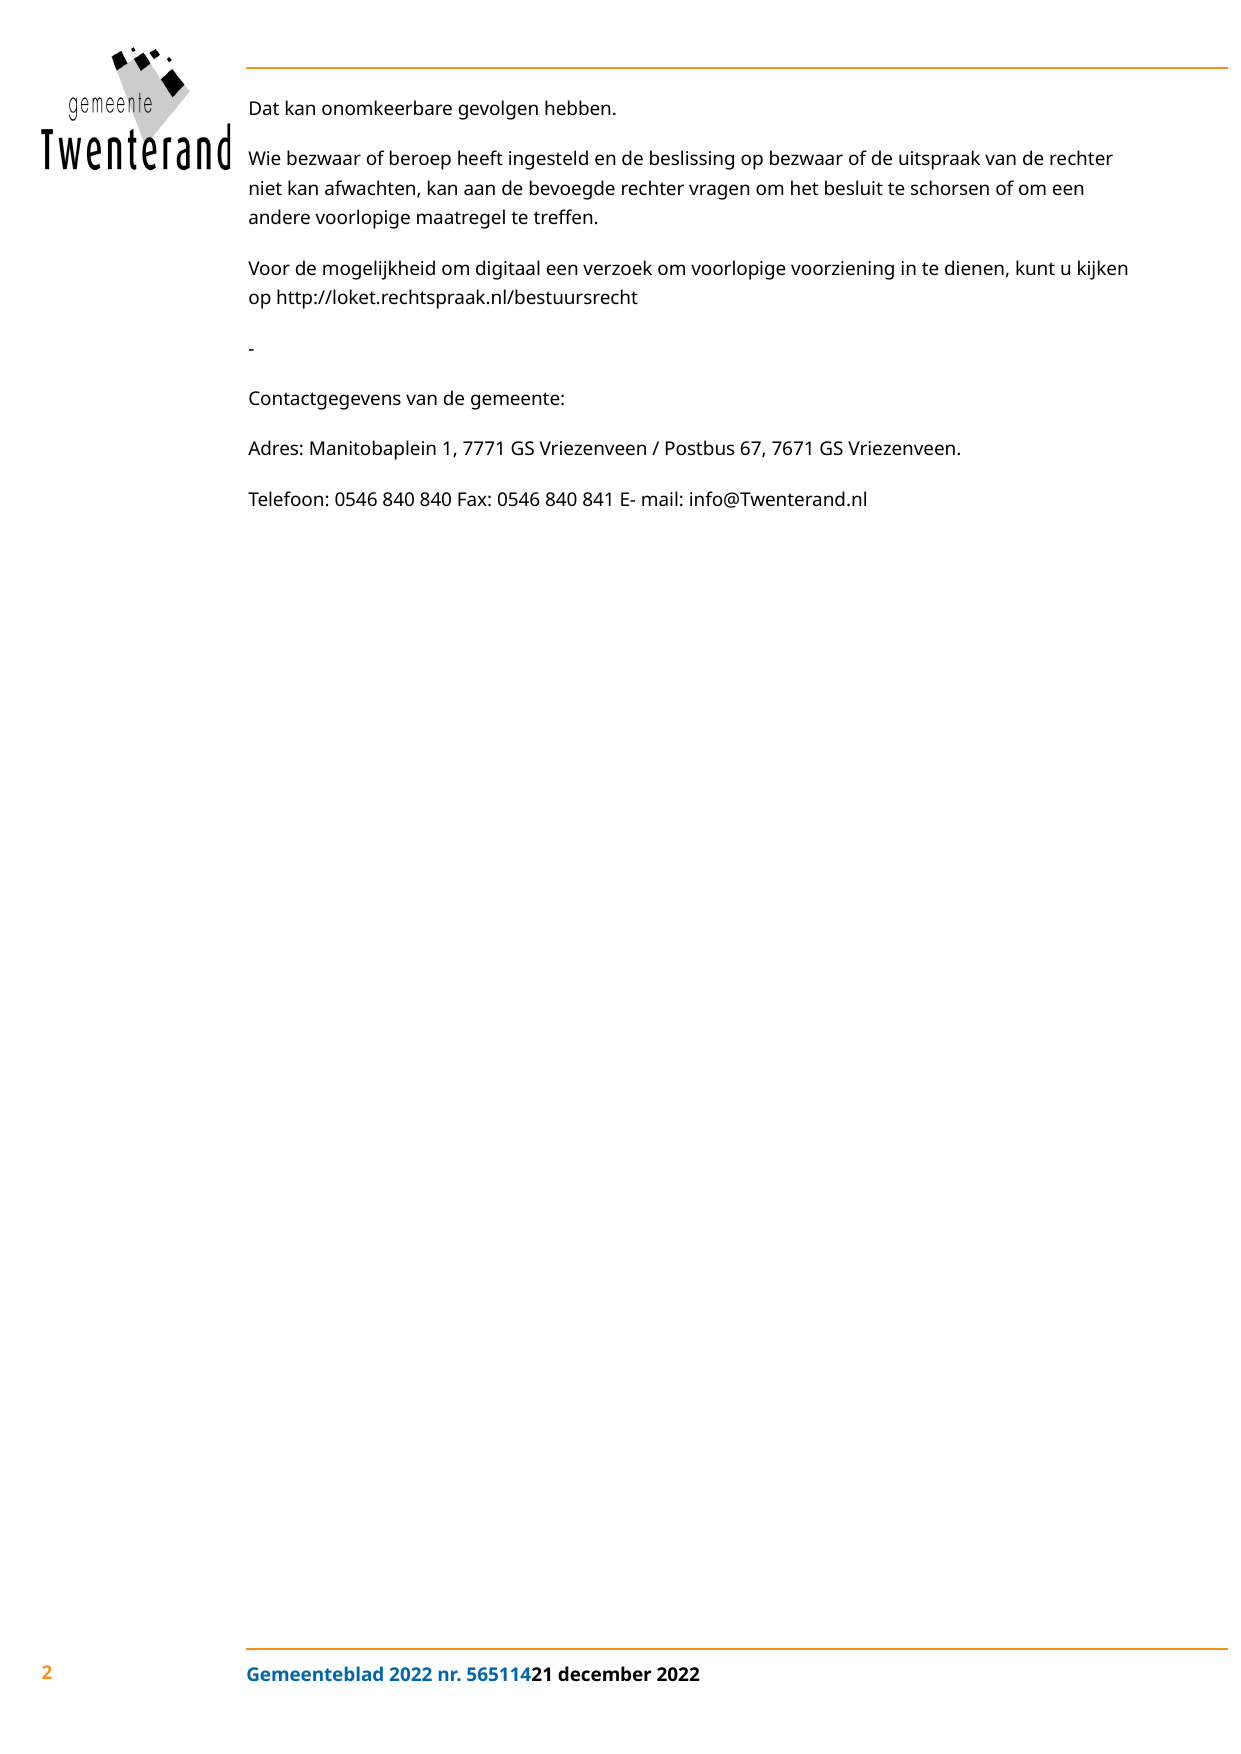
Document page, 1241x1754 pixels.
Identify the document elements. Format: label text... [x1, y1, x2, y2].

text Wie bezwaar of beroep heeft ingesteld en de beslissing op bezwaar of de uitspraak van de rechter niet kan afwachten, kan aan de bevoegde rechter vragen om het besluit te schorsen of om een andere voorlopige maatregel te treffen. [248, 145, 1152, 230]
text - [248, 335, 1152, 361]
text Dat kan onomkeerbare gevolgen hebben. [248, 95, 1152, 121]
picture [41, 47, 231, 172]
text Telefoon: 0546 840 840 Fax: 0546 840 841 E- mail: info@Twenterand.nl [248, 486, 1152, 512]
text Contactgegevens van de gemeente: [248, 385, 1152, 411]
text Adres: Manitobaplein 1, 7771 GS Vriezenveen / Postbus 67, 7671 GS Vriezenveen. [248, 436, 1152, 461]
text Voor de mogelijkheid om digitaal een verzoek om voorlopige voorziening in te dienen, kunt u kijken op http://loket.rechtspraak.nl/bestuursrecht [248, 255, 1152, 310]
